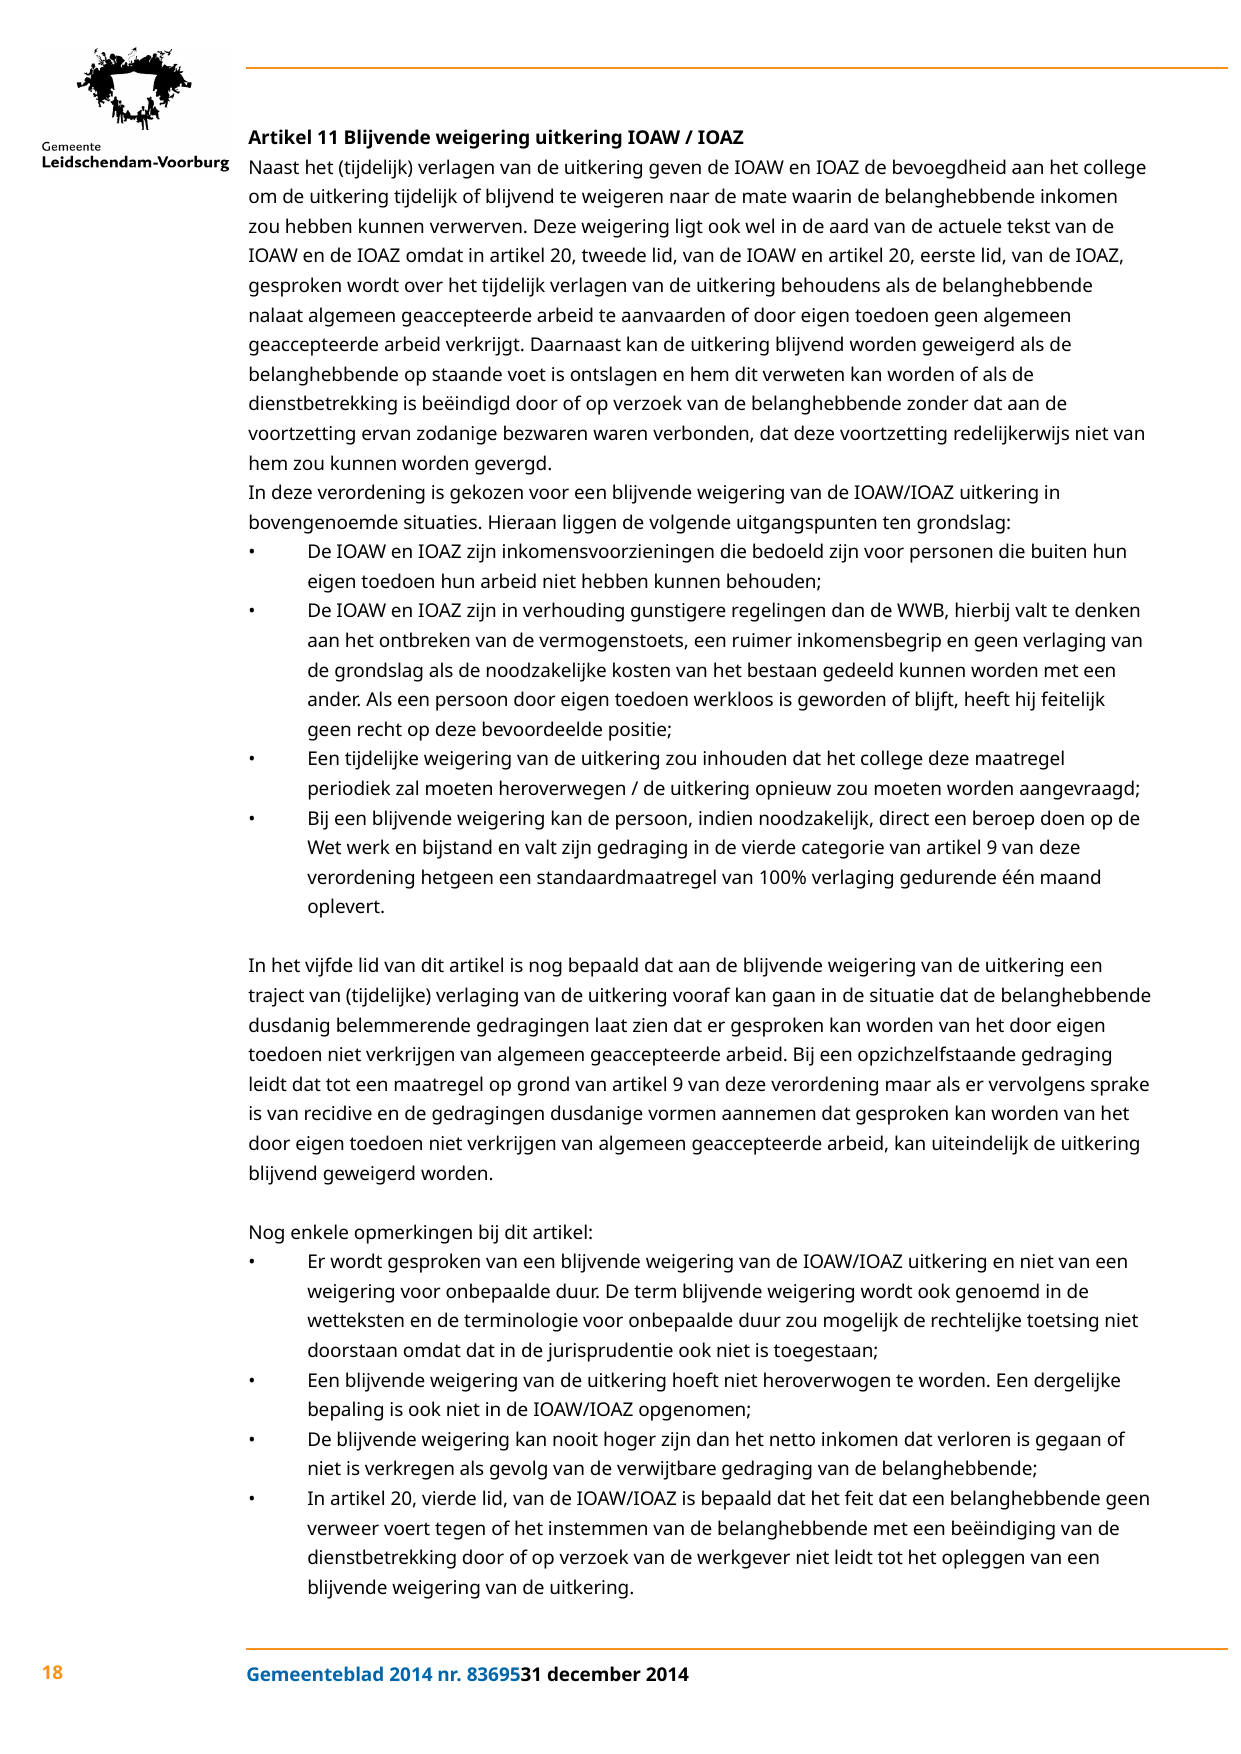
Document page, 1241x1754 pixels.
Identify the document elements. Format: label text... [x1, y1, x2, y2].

picture [41, 47, 231, 172]
list Een blijvende weigering van de uitkering hoeft niet heroverwogen te worden. Een dergelijke bepaling is ook niet in de IOAW/IOAZ opgenomen; [248, 1367, 1152, 1422]
list Er wordt gesproken van een blijvende weigering van de IOAW/IOAZ uitkering en niet van een weigering voor onbepaalde duur. De term blijvende weigering wordt ook genoemd in de wetteksten en de terminologie voor onbepaalde duur zou mogelijk de rechtelijke toetsing niet doorstaan omdat dat in de jurisprudentie ook niet is toegestaan; [248, 1248, 1152, 1363]
text In het vijfde lid van dit artikel is nog bepaald dat aan de blijvende weigering van de uitkering een traject van (tijdelijke) verlaging van de uitkering vooraf kan gaan in de situatie dat de belanghebbende dusdanig belemmerende gedragingen laat zien dat er gesproken kan worden van het door eigen toedoen niet verkrijgen van algemeen geaccepteerde arbeid. Bij een opzichzelfstaande gedraging leidt dat tot een maatregel op grond van artikel 9 van deze verordening maar als er vervolgens sprake is van recidive en de gedragingen dusdanige vormen aannemen dat gesproken kan worden van het door eigen toedoen niet verkrijgen van algemeen geaccepteerde arbeid, kan uiteindelijk de uitkering blijvend geweigerd worden. [248, 953, 1152, 1186]
text Artikel 11 Blijvende weigering uitkering IOAW / IOAZ [248, 124, 1152, 150]
list De blijvende weigering kan nooit hoger zijn dan het netto inkomen dat verloren is gegaan of niet is verkregen als gevolg van de verwijtbare gedraging van de belanghebbende; [248, 1426, 1152, 1481]
text Naast het (tijdelijk) verlagen van de uitkering geven de IOAW en IOAZ de bevoegdheid aan het college om de uitkering tijdelijk of blijvend te weigeren naar de mate waarin de belanghebbende inkomen zou hebben kunnen verwerven. Deze weigering ligt ook wel in de aard van de actuele tekst van de IOAW en de IOAZ omdat in artikel 20, tweede lid, van de IOAW en artikel 20, eerste lid, van de IOAZ, gesproken wordt over het tijdelijk verlagen van de uitkering behoudens als de belanghebbende nalaat algemeen geaccepteerde arbeid te aanvaarden of door eigen toedoen geen algemeen geaccepteerde arbeid verkrijgt. Daarnaast kan de uitkering blijvend worden geweigerd als de belanghebbende op staande voet is ontslagen en hem dit verweten kan worden of als de dienstbetrekking is beëindigd door of op verzoek van de belanghebbende zonder dat aan de voortzetting ervan zodanige bezwaren waren verbonden, dat deze voortzetting redelijkerwijs niet van hem zou kunnen worden gevergd. [248, 154, 1152, 476]
list Een tijdelijke weigering van de uitkering zou inhouden dat het college deze maatregel periodiek zal moeten heroverwegen / de uitkering opnieuw zou moeten worden aangevraagd; [248, 746, 1152, 801]
list Bij een blijvende weigering kan de persoon, indien noodzakelijk, direct een beroep doen op de Wet werk en bijstand en valt zijn gedraging in de vierde categorie van artikel 9 van deze verordening hetgeen een standaardmaatregel van 100% verlaging gedurende één maand oplevert. [248, 805, 1152, 919]
list De IOAW en IOAZ zijn inkomensvoorzieningen die bedoeld zijn voor personen die buiten hun eigen toedoen hun arbeid niet hebben kunnen behouden; [248, 538, 1152, 594]
list De IOAW en IOAZ zijn in verhouding gunstigere regelingen dan de WWB, hierbij valt te denken aan het ontbreken van de vermogenstoets, een ruimer inkomensbegrip en geen verlaging van de grondslag als de noodzakelijke kosten van het bestaan gedeeld kunnen worden met een ander. Als een persoon door eigen toedoen werkloos is geworden of blijft, heeft hij feitelijk geen recht op deze bevoordeelde positie; [248, 598, 1152, 742]
text Nog enkele opmerkingen bij dit artikel: [248, 1219, 1152, 1245]
list In artikel 20, vierde lid, van de IOAW/IOAZ is bepaald dat het feit dat een belanghebbende geen verweer voert tegen of het instemmen van de belanghebbende met een beëindiging van de dienstbetrekking door of op verzoek van de werkgever niet leidt tot het opleggen van een blijvende weigering van de uitkering. [248, 1485, 1152, 1600]
text In deze verordening is gekozen voor een blijvende weigering van de IOAW/IOAZ uitkering in bovengenoemde situaties. Hieraan liggen de volgende uitgangspunten ten grondslag: [248, 479, 1152, 535]
